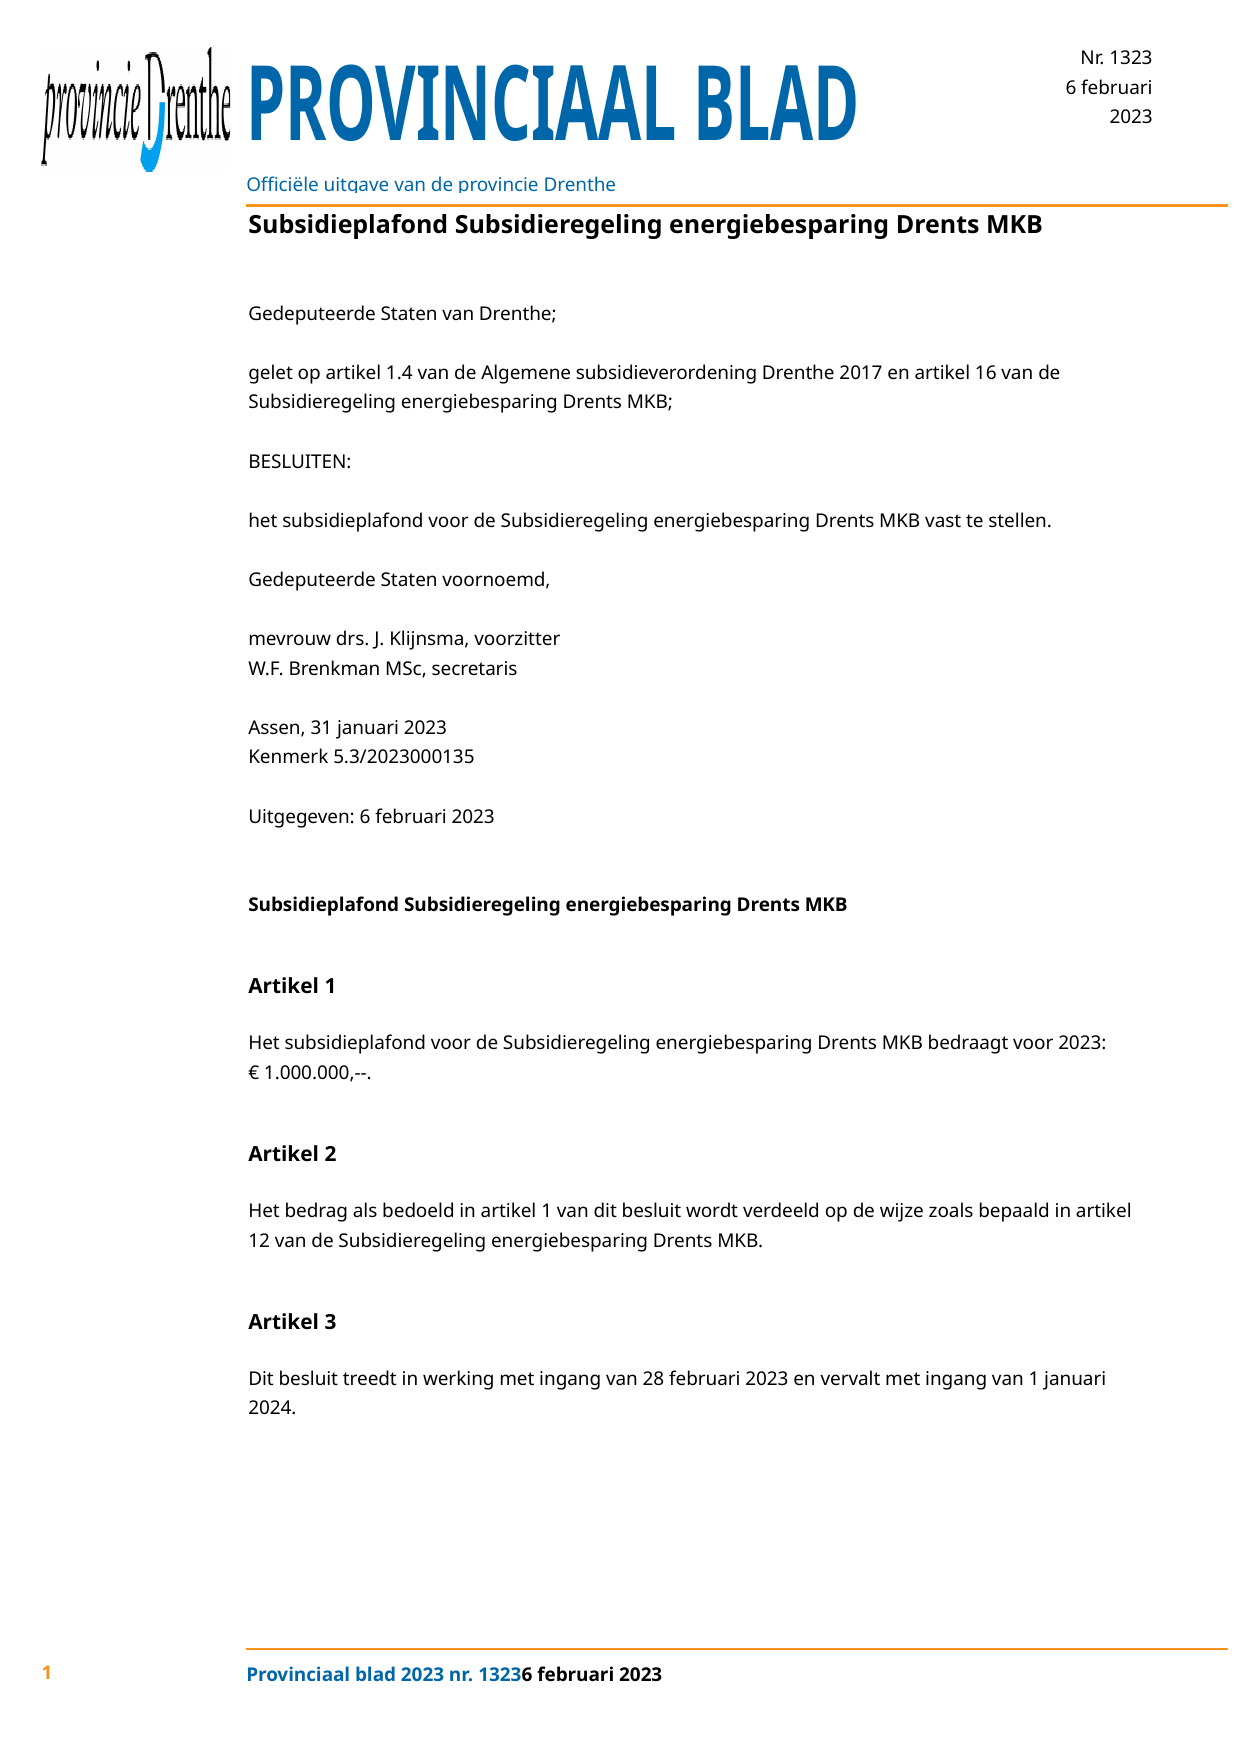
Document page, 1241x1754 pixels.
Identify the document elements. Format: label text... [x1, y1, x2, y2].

text Het bedrag als bedoeld in artikel 1 van dit besluit wordt verdeeld op de wijze zoals bepaald in artikel 12 van de Subsidieregeling energiebesparing Drents MKB. [248, 1197, 1152, 1252]
text mevrouw drs. J. Klijnsma, voorzitter [248, 625, 1152, 651]
text Kenmerk 5.3/2023000135 [248, 744, 1152, 769]
text het subsidieplafond voor de Subsidieregeling energiebesparing Drents MKB vast te stellen. [248, 507, 1152, 533]
text Subsidieplafond Subsidieregeling energiebesparing Drents MKB [248, 207, 1152, 241]
text W.F. Brenkman MSc, secretaris [248, 655, 1152, 681]
text Subsidieplafond Subsidieregeling energiebesparing Drents MKB [248, 892, 1152, 917]
text Uitgegeven: 6 februari 2023 [248, 803, 1152, 828]
text Artikel 2 [248, 1139, 1152, 1168]
text Gedeputeerde Staten voornoemd, [248, 566, 1152, 592]
text Assen, 31 januari 2023 [248, 714, 1152, 740]
picture [41, 47, 231, 172]
text BESLUITEN: [248, 448, 1152, 473]
text Dit besluit treedt in werking met ingang van 28 februari 2023 en vervalt met ingang van 1 januari 2024. [248, 1365, 1152, 1420]
text Het subsidieplafond voor de Subsidieregeling energiebesparing Drents MKB bedraagt voor 2023: € 1.000.000,--. [248, 1029, 1152, 1085]
text Gedeputeerde Staten van Drenthe; [248, 300, 1152, 326]
text Artikel 3 [248, 1307, 1152, 1335]
text Artikel 1 [248, 972, 1152, 1000]
text gelet op artikel 1.4 van de Algemene subsidieverordening Drenthe 2017 en artikel 16 van de Subsidieregeling energiebesparing Drents MKB; [248, 359, 1152, 414]
